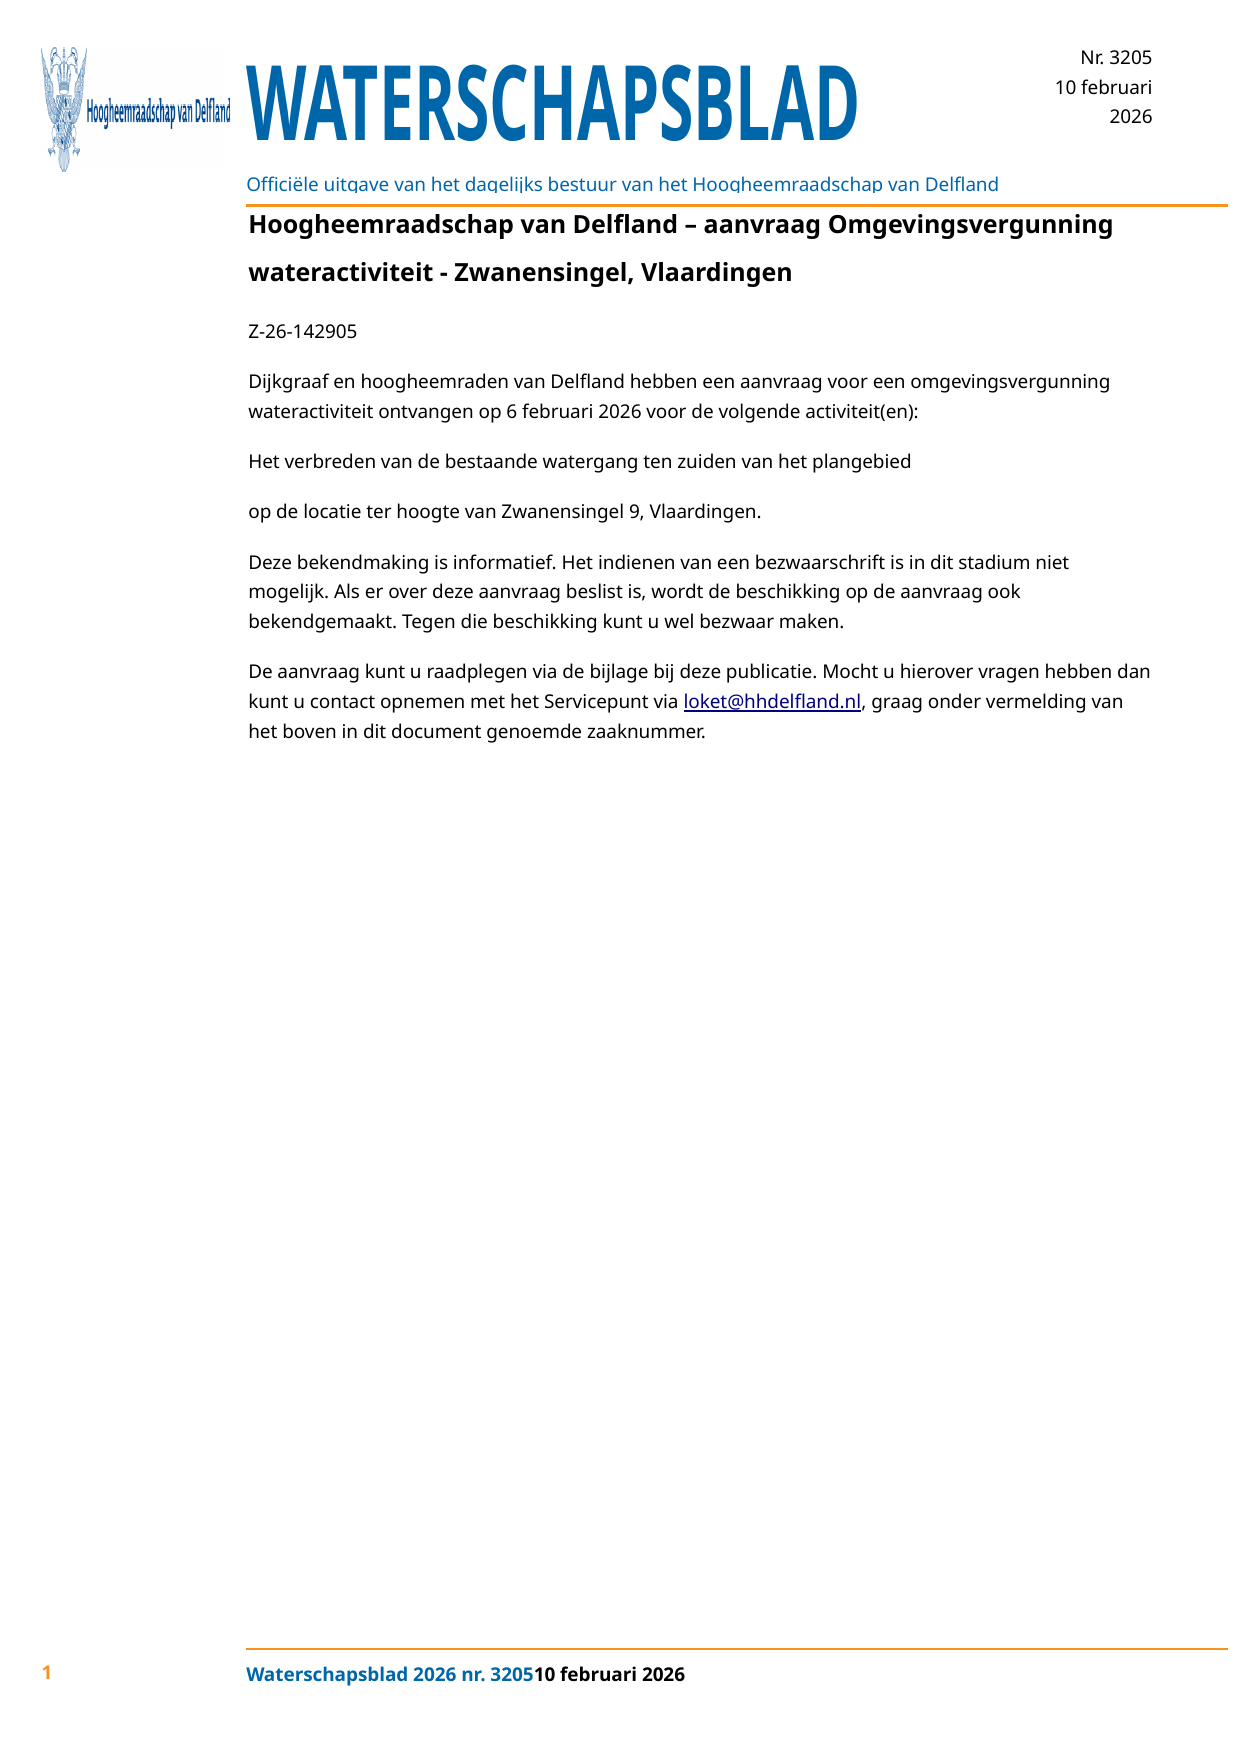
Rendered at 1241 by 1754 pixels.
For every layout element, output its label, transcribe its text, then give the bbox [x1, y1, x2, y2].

text Het verbreden van de bestaande watergang ten zuiden van het plangebied [248, 448, 1152, 474]
text op de locatie ter hoogte van Zwanensingel 9, Vlaardingen. [248, 499, 1152, 524]
text Dijkgraaf en hoogheemraden van Delfland hebben een aanvraag voor een omgevingsvergunning wateractiviteit ontvangen op 6 februari 2026 voor de volgende activiteit(en): [248, 368, 1152, 424]
text De aanvraag kunt u raadplegen via de bijlage bij deze publicatie. Mocht u hierover vragen hebben dan kunt u contact opnemen met het Servicepunt via loket@hhdelfland.nl, graag onder vermelding van het boven in dit document genoemde zaaknummer. [248, 659, 1152, 744]
text Hoogheemraadschap van Delfland – aanvraag Omgevingsvergunning wateractiviteit - Zwanensingel, Vlaardingen [248, 207, 1152, 288]
text Z-26-142905 [248, 318, 1152, 344]
text Deze bekendmaking is informatief. Het indienen van een bezwaarschrift is in dit stadium niet mogelijk. Als er over deze aanvraag beslist is, wordt de beschikking op de aanvraag ook bekendgemaakt. Tegen die beschikking kunt u wel bezwaar maken. [248, 549, 1152, 634]
picture [41, 47, 231, 172]
